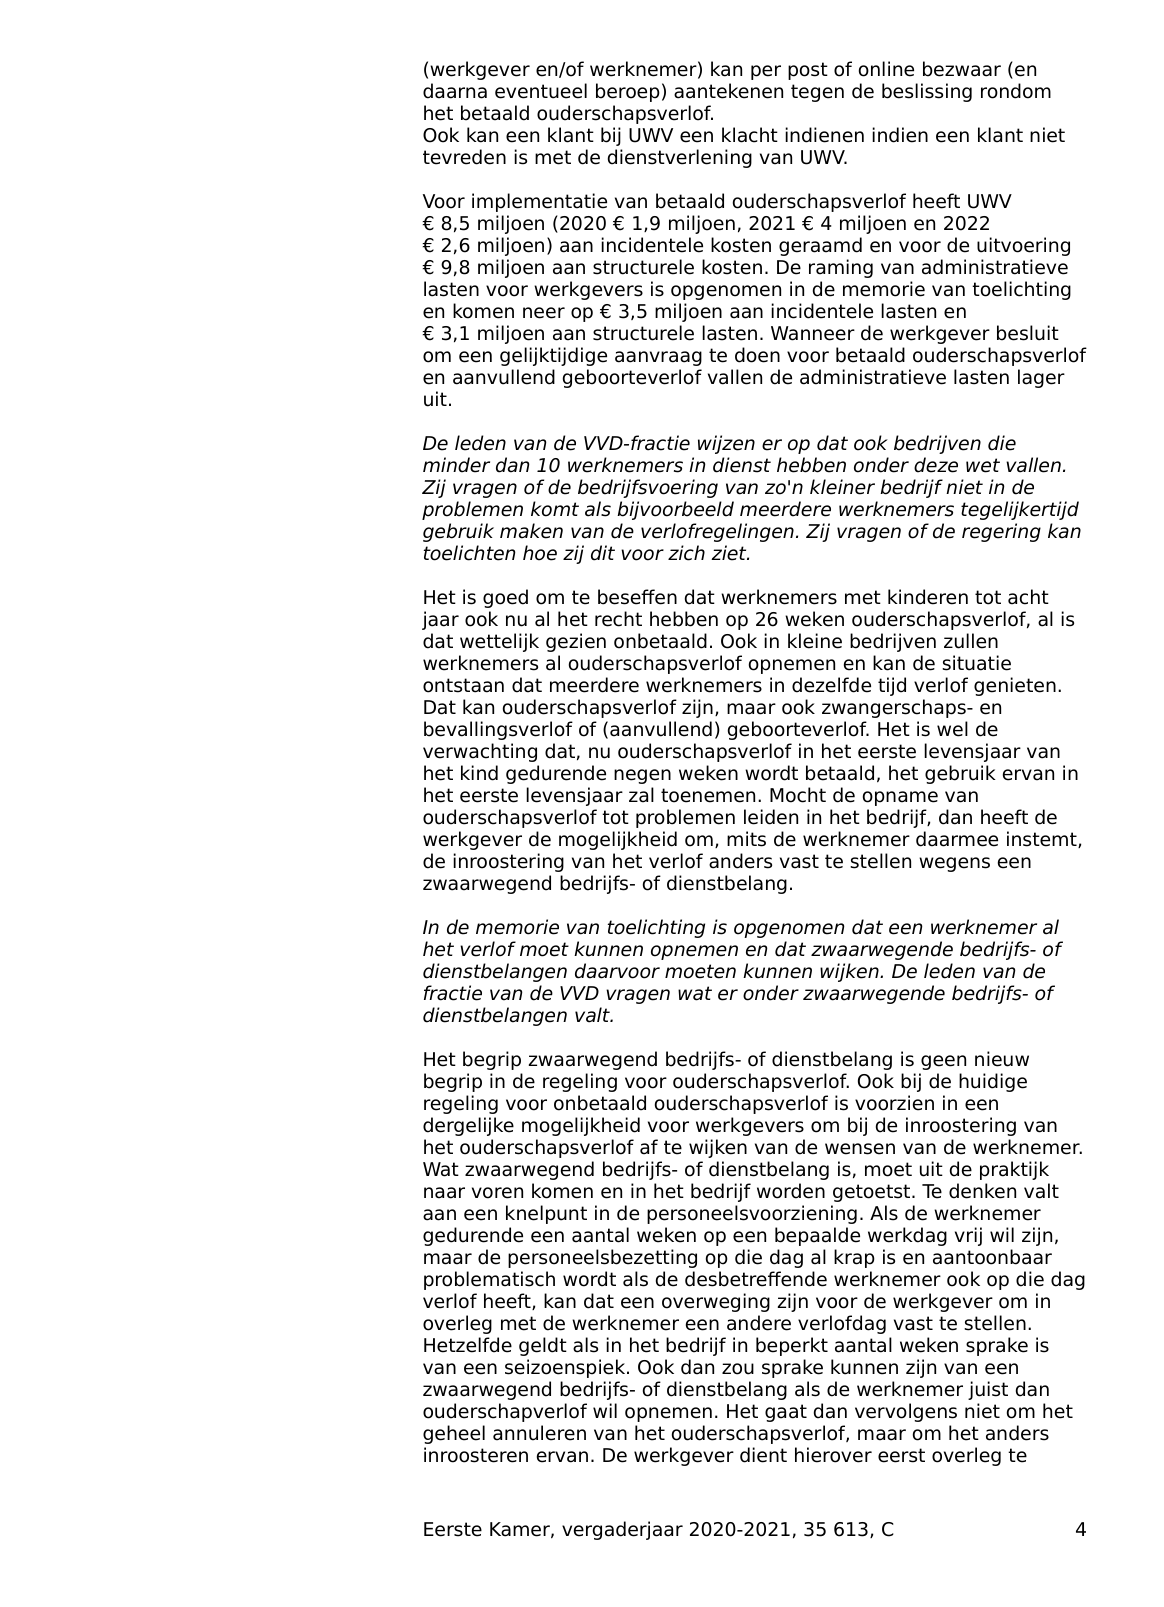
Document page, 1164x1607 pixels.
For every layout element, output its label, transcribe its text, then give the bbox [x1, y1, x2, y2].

text De leden van de VVD-fractie wijzen er op dat ook bedrijven die minder dan 10 werknemers in dienst hebben onder deze wet vallen. Zij vragen of de bedrijfsvoering van zo'n kleiner bedrijf niet in de problemen komt als bijvoorbeeld meerdere werknemers tegelijkertijd gebruik maken van de verlofregelingen. Zij vragen of de regering kan toelichten hoe zij dit voor zich ziet. [422, 433, 1087, 565]
text Voor implementatie van betaald ouderschapsverlof heeft UWV € 8,5 miljoen (2020 € 1,9 miljoen, 2021 € 4 miljoen en 2022 € 2,6 miljoen) aan incidentele kosten geraamd en voor de uitvoering € 9,8 miljoen aan structurele kosten. De raming van administratieve lasten voor werkgevers is opgenomen in de memorie van toelichting en komen neer op € 3,5 miljoen aan incidentele lasten en € 3,1 miljoen aan structurele lasten. Wanneer de werkgever besluit om een gelijktijdige aanvraag te doen voor betaald ouderschapsverlof en aanvullend geboorteverlof vallen de administratieve lasten lager uit. [422, 191, 1087, 411]
text Het is goed om te beseffen dat werknemers met kinderen tot acht jaar ook nu al het recht hebben op 26 weken ouderschapsverlof, al is dat wettelijk gezien onbetaald. Ook in kleine bedrijven zullen werknemers al ouderschapsverlof opnemen en kan de situatie ontstaan dat meerdere werknemers in dezelfde tijd verlof genieten. Dat kan ouderschapsverlof zijn, maar ook zwangerschaps- en bevallingsverlof of (aanvullend) geboorteverlof. Het is wel de verwachting dat, nu ouderschapsverlof in het eerste levensjaar van het kind gedurende negen weken wordt betaald, het gebruik ervan in het eerste levensjaar zal toenemen. Mocht de opname van ouderschapsverlof tot problemen leiden in het bedrijf, dan heeft de werkgever de mogelijkheid om, mits de werknemer daarmee instemt, de inroostering van het verlof anders vast te stellen wegens een zwaarwegend bedrijfs- of dienstbelang. [422, 587, 1087, 895]
text In de memorie van toelichting is opgenomen dat een werknemer al het verlof moet kunnen opnemen en dat zwaarwegende bedrijfs- of dienstbelangen daarvoor moeten kunnen wijken. De leden van de fractie van de VVD vragen wat er onder zwaarwegende bedrijfs- of dienstbelangen valt. [422, 917, 1087, 1027]
text Ook kan een klant bij UWV een klacht indienen indien een klant niet tevreden is met de dienstverlening van UWV. [422, 125, 1087, 169]
text Het begrip zwaarwegend bedrijfs- of dienstbelang is geen nieuw begrip in de regeling voor ouderschapsverlof. Ook bij de huidige regeling voor onbetaald ouderschapsverlof is voorzien in een dergelijke mogelijkheid voor werkgevers om bij de inroostering van het ouderschapsverlof af te wijken van de wensen van de werknemer. Wat zwaarwegend bedrijfs- of dienstbelang is, moet uit de praktijk naar voren komen en in het bedrijf worden getoetst. Te denken valt aan een knelpunt in de personeelsvoorziening. Als de werknemer gedurende een aantal weken op een bepaalde werkdag vrij wil zijn, maar de personeelsbezetting op die dag al krap is en aantoonbaar problematisch wordt als de desbetreffende werknemer ook op die dag verlof heeft, kan dat een overweging zijn voor de werkgever om in overleg met de werknemer een andere verlofdag vast te stellen. Hetzelfde geldt als in het bedrijf in beperkt aantal weken sprake is van een seizoenspiek. Ook dan zou sprake kunnen zijn van een zwaarwegend bedrijfs- of dienstbelang als de werknemer juist dan ouderschapverlof wil opnemen. Het gaat dan vervolgens niet om het geheel annuleren van het ouderschapsverlof, maar om het anders inroosteren ervan. De werkgever dient hierover eerst overleg te [422, 1049, 1087, 1467]
text (werkgever en/of werknemer) kan per post of online bezwaar (en daarna eventueel beroep) aantekenen tegen de beslissing rondom het betaald ouderschapsverlof. [422, 59, 1087, 125]
